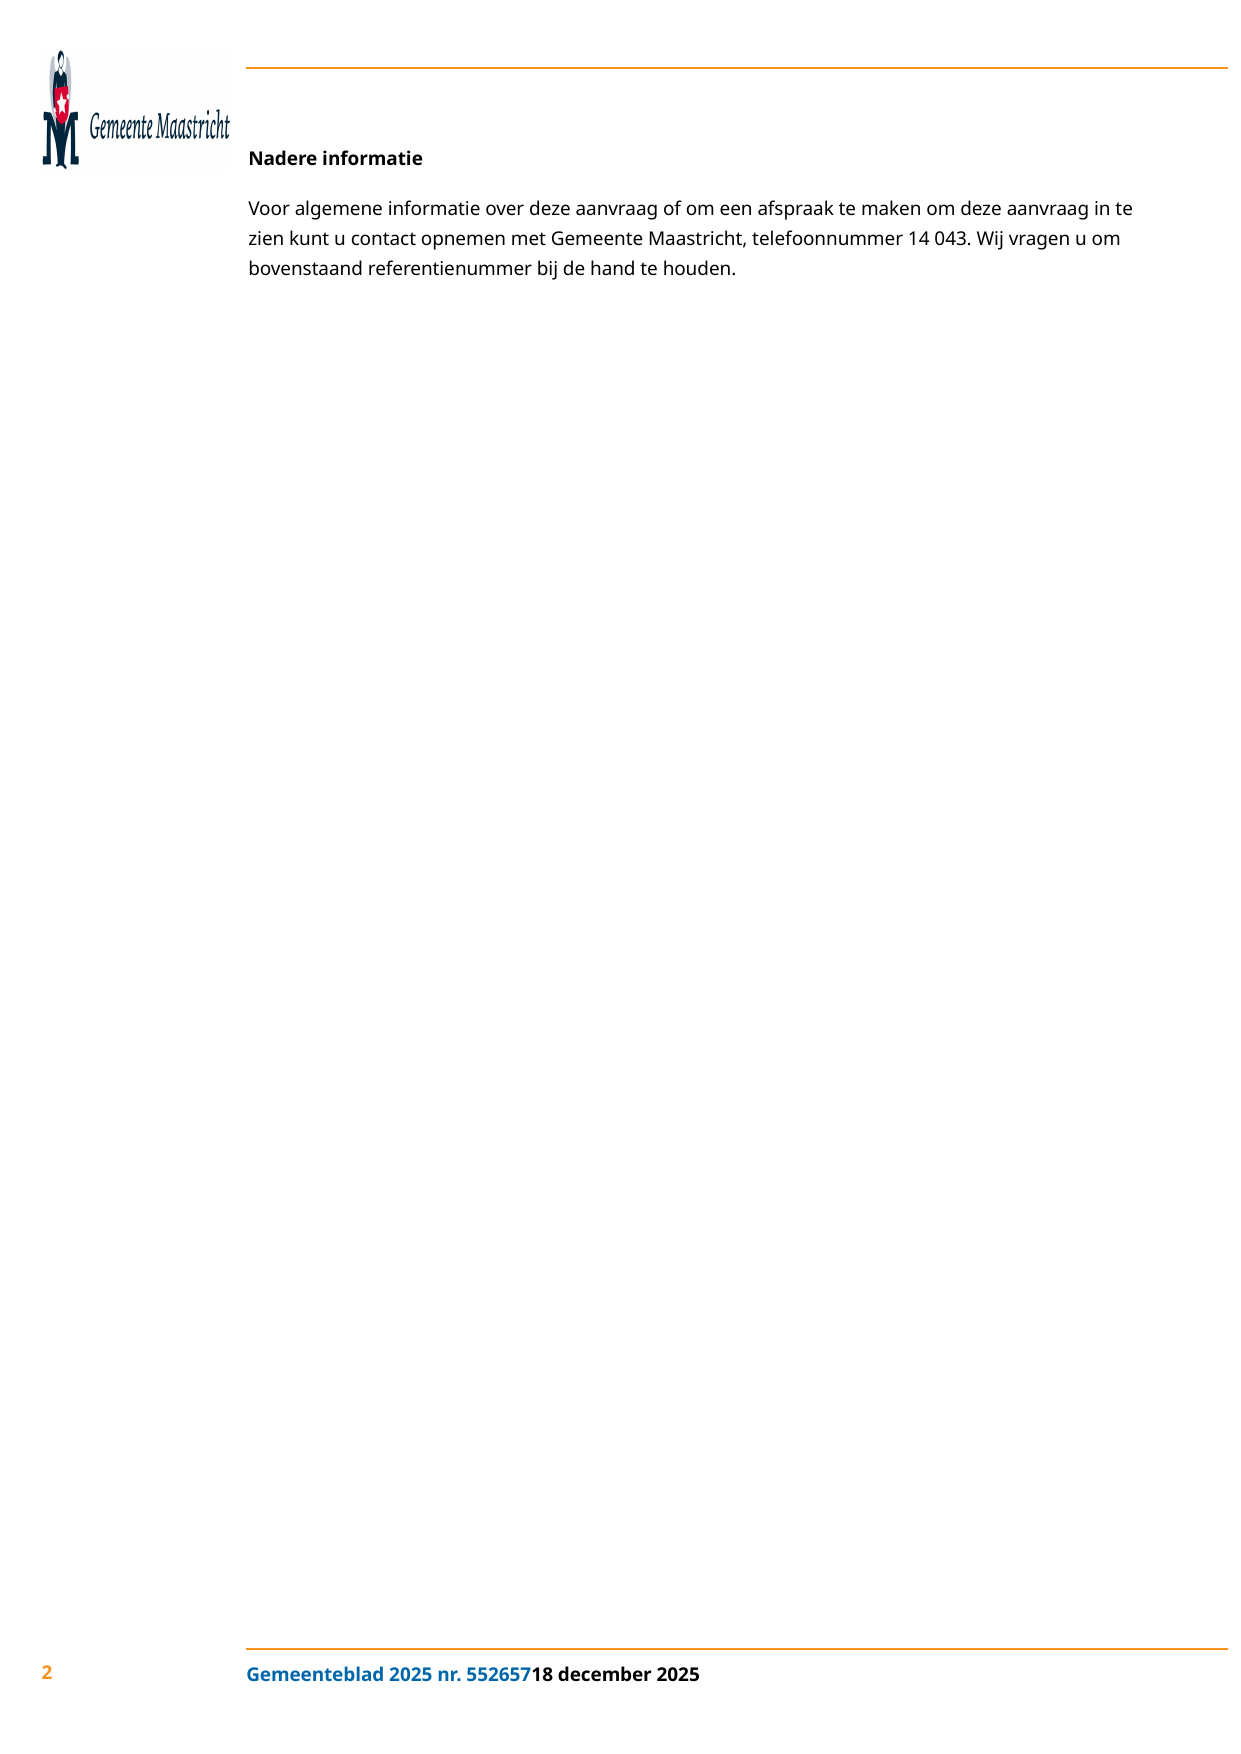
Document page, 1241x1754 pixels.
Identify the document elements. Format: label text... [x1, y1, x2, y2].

text Nadere informatie [248, 145, 1152, 171]
text Voor algemene informatie over deze aanvraag of om een afspraak te maken om deze aanvraag in te zien kunt u contact opnemen met Gemeente Maastricht, telefoonnummer 14 043. Wij vragen u om bovenstaand referentienummer bij de hand te houden. [248, 196, 1152, 281]
picture [41, 47, 231, 172]
